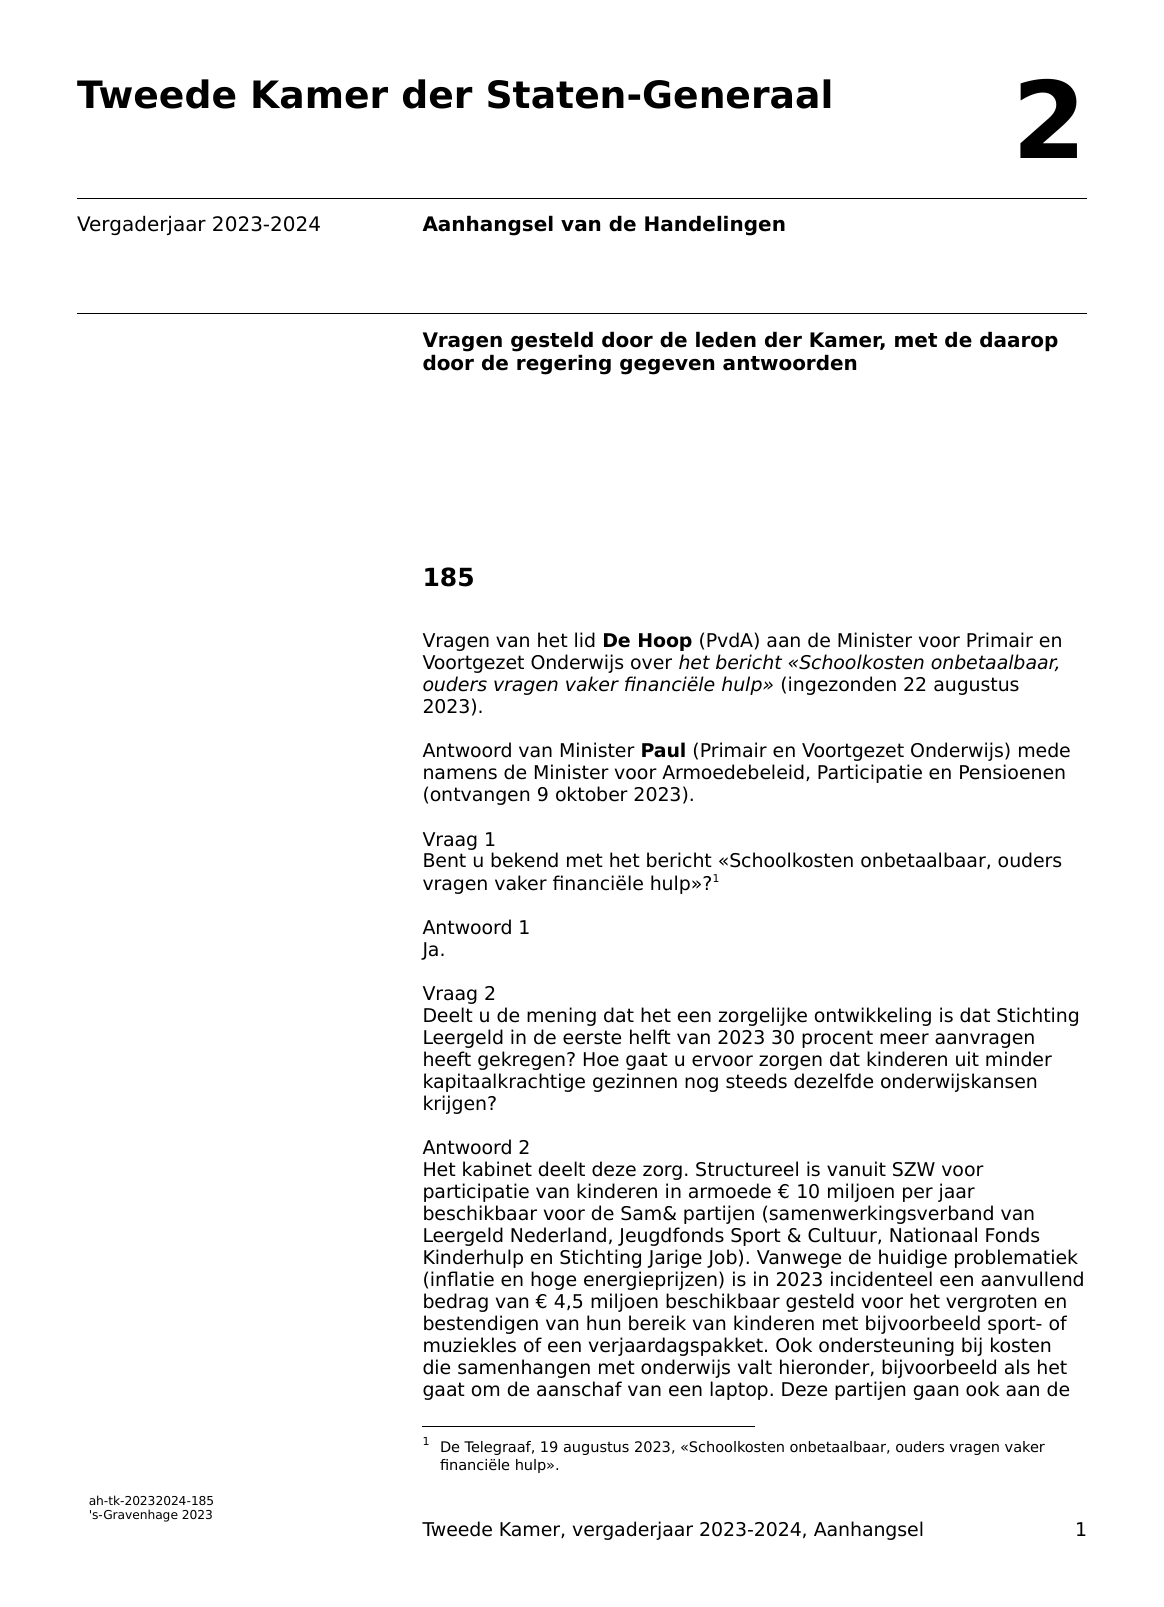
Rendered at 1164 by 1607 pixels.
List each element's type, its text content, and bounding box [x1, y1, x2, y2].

table_cell Vragen gesteld door de leden der Kamer, met de daarop door de regering gegeven antwoorden [422, 314, 1087, 375]
text ah-tk-20232024-185 [88, 1494, 323, 1508]
text 's-Gravenhage 2023 [88, 1508, 323, 1522]
text 185 [422, 563, 1087, 592]
text Vraag 1 [422, 828, 1087, 850]
table_cell [77, 314, 422, 375]
text Ja. [422, 938, 1087, 961]
table_cell Vergaderjaar 2023-2024 [77, 199, 422, 313]
text Antwoord 2 [422, 1137, 1087, 1159]
text Vraag 2 [422, 983, 1087, 1005]
text Antwoord 1 [422, 917, 1087, 938]
table_cell Aanhangsel van de Handelingen [422, 199, 1087, 313]
table_header 2 [886, 59, 1087, 198]
table_header Tweede Kamer der Staten-Generaal [77, 59, 886, 198]
text Het kabinet deelt deze zorg. Structureel is vanuit SZW voor participatie van kinderen in armoede € 10 miljoen per jaar beschikbaar voor de Sam& partijen (samenwerkingsverband van Leergeld Nederland, Jeugdfonds Sport & Cultuur, Nationaal Fonds Kinderhulp en Stichting Jarige Job). Vanwege de huidige problematiek (inflatie en hoge energieprijzen) is in 2023 incidenteel een aanvullend bedrag van € 4,5 miljoen beschikbaar gesteld voor het vergroten en bestendigen van hun bereik van kinderen met bijvoorbeeld sport- of muziekles of een verjaardagspakket. Ook ondersteuning bij kosten die samenhangen met onderwijs valt hieronder, bijvoorbeeld als het gaat om de aanschaf van een laptop. Deze partijen gaan ook aan de [422, 1159, 1087, 1401]
text De Telegraaf, 19 augustus 2023, «Schoolkosten onbetaalbaar, ouders vragen vaker financiële hulp». [422, 1435, 1087, 1474]
text Vragen van het lid De Hoop (PvdA) aan de Minister voor Primair en Voortgezet Onderwijs over het bericht «Schoolkosten onbetaalbaar, ouders vragen vaker financiële hulp» (ingezonden 22 augustus 2023). [422, 630, 1087, 718]
text Deelt u de mening dat het een zorgelijke ontwikkeling is dat Stichting Leergeld in de eerste helft van 2023 30 procent meer aanvragen heeft gekregen? Hoe gaat u ervoor zorgen dat kinderen uit minder kapitaalkrachtige gezinnen nog steeds dezelfde onderwijskansen krijgen? [422, 1005, 1087, 1114]
text Antwoord van Minister Paul (Primair en Voortgezet Onderwijs) mede namens de Minister voor Armoedebeleid, Participatie en Pensioenen (ontvangen 9 oktober 2023). [422, 740, 1087, 806]
text Bent u bekend met het bericht «Schoolkosten onbetaalbaar, ouders vragen vaker financiële hulp»? [422, 850, 1087, 894]
